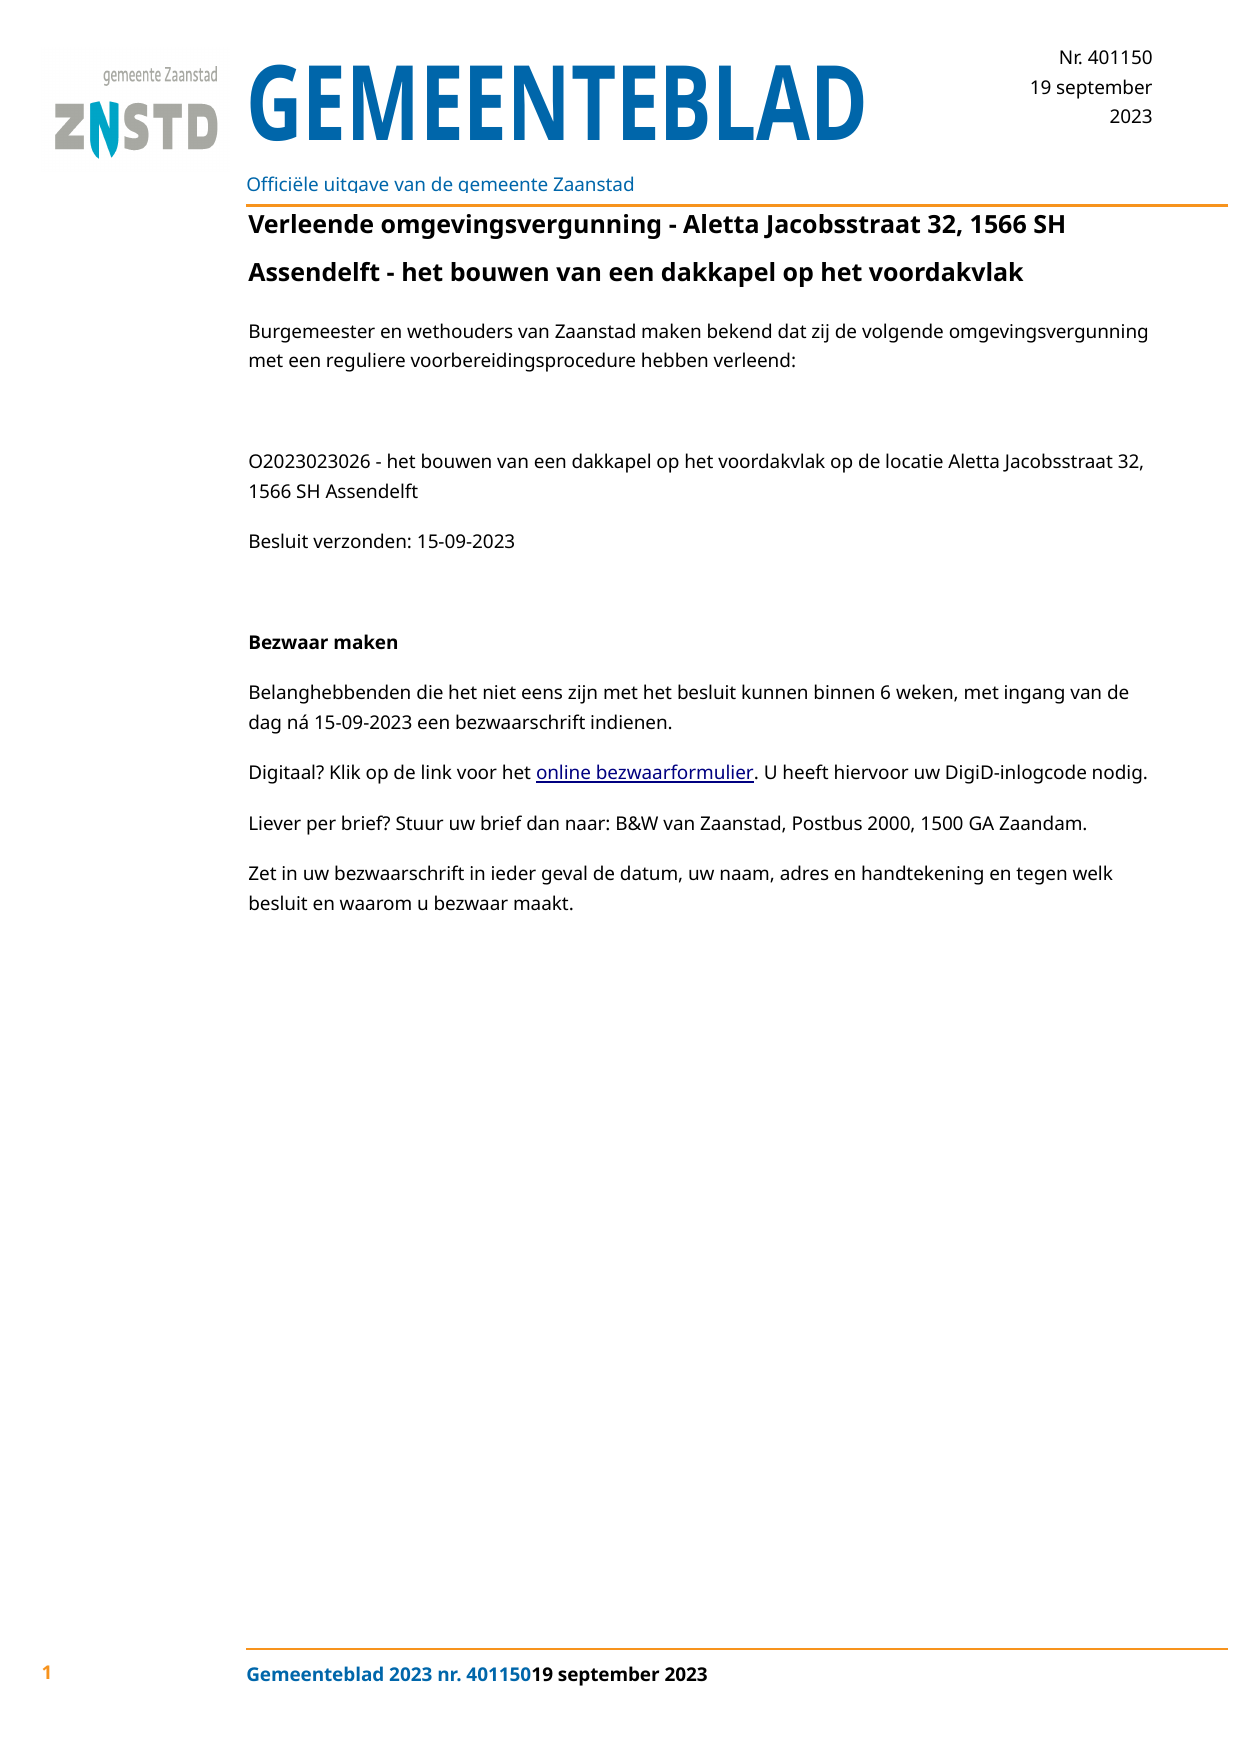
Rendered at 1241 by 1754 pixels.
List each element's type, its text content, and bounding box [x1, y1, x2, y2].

text Burgemeester en wethouders van Zaanstad maken bekend dat zij de volgende omgevingsvergunning met een reguliere voorbereidingsprocedure hebben verleend: [248, 318, 1152, 373]
text Zet in uw bezwaarschrift in ieder geval de datum, uw naam, adres en handtekening en tegen welk besluit en waarom u bezwaar maakt. [248, 860, 1152, 916]
text Besluit verzonden: 15-09-2023 [248, 528, 1152, 554]
text Digitaal? Klik op de link voor het online bezwaarformulier. U heeft hiervoor uw DigiD-inlogcode nodig. [248, 759, 1152, 785]
text Liever per brief? Stuur uw brief dan naar: B&W van Zaanstad, Postbus 2000, 1500 GA Zaandam. [248, 810, 1152, 836]
text Belanghebbenden die het niet eens zijn met het besluit kunnen binnen 6 weken, met ingang van de dag ná 15-09-2023 een bezwaarschrift indienen. [248, 679, 1152, 735]
text O2023023026 - het bouwen van een dakkapel op het voordakvlak op de locatie Aletta Jacobsstraat 32, 1566 SH Assendelft [248, 448, 1152, 504]
text Bezwaar maken [248, 629, 1152, 655]
text Verleende omgevingsvergunning - Aletta Jacobsstraat 32, 1566 SH Assendelft - het bouwen van een dakkapel op het voordakvlak [248, 207, 1152, 288]
picture [41, 47, 231, 172]
